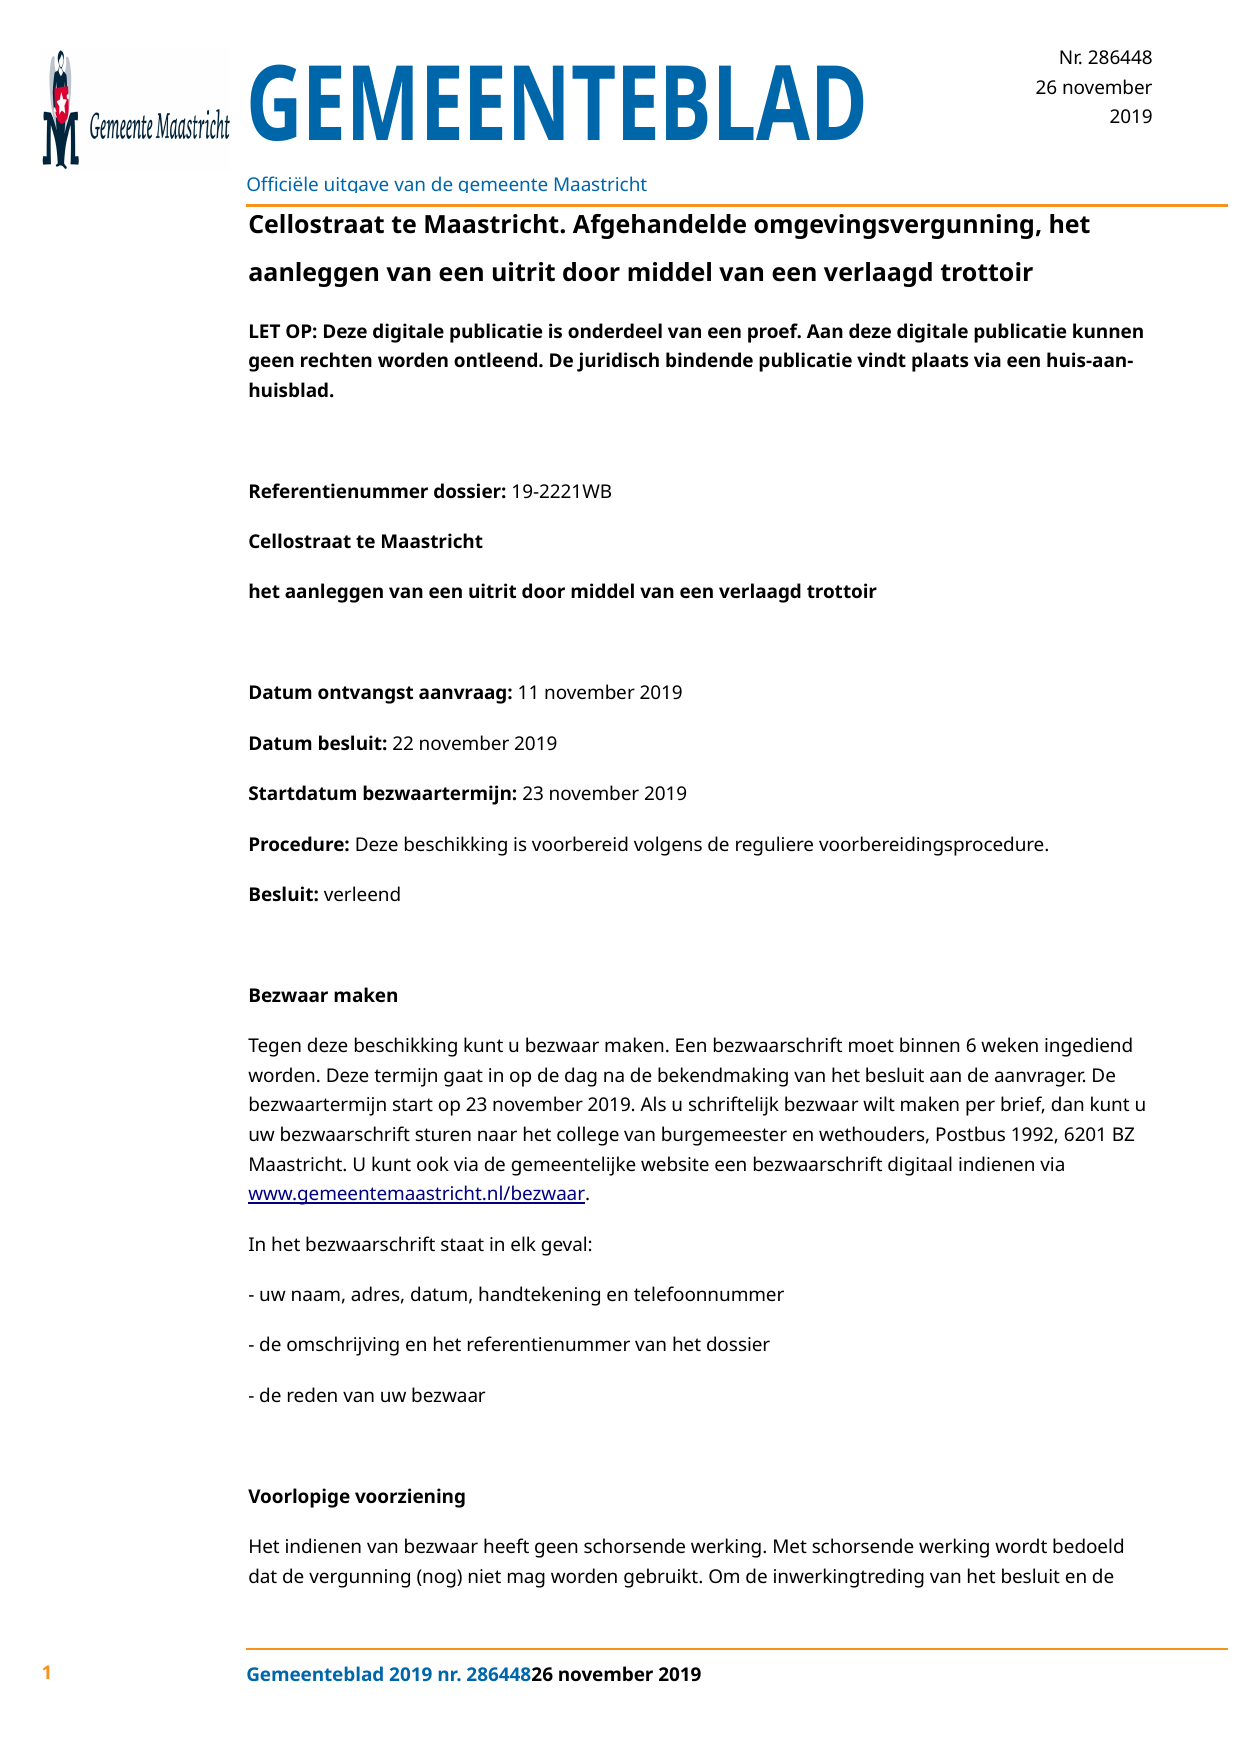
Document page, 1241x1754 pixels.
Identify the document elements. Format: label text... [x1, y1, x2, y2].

text LET OP: Deze digitale publicatie is onderdeel van een proef. Aan deze digitale publicatie kunnen geen rechten worden ontleend. De juridisch bindende publicatie vindt plaats via een huis-aan-huisblad. [248, 318, 1152, 403]
text Datum ontvangst aanvraag: 11 november 2019 [248, 679, 1152, 705]
text Besluit: verleend [248, 881, 1152, 907]
text Startdatum bezwaartermijn: 23 november 2019 [248, 780, 1152, 806]
text - uw naam, adres, datum, handtekening en telefoonnummer [248, 1281, 1152, 1307]
text - de reden van uw bezwaar [248, 1382, 1152, 1408]
text Cellostraat te Maastricht [248, 528, 1152, 554]
text het aanleggen van een uitrit door middel van een verlaagd trottoir [248, 579, 1152, 604]
picture [41, 47, 231, 172]
text Bezwaar maken [248, 982, 1152, 1008]
text Voorlopige voorziening [248, 1483, 1152, 1509]
text Tegen deze beschikking kunt u bezwaar maken. Een bezwaarschrift moet binnen 6 weken ingediend worden. Deze termijn gaat in op de dag na de bekendmaking van het besluit aan de aanvrager. De bezwaartermijn start op 23 november 2019. Als u schriftelijk bezwaar wilt maken per brief, dan kunt u uw bezwaarschrift sturen naar het college van burgemeester en wethouders, Postbus 1992, 6201 BZ Maastricht. U kunt ook via de gemeentelijke website een bezwaarschrift digitaal indienen via www.gemeentemaastricht.nl/bezwaar. [248, 1032, 1152, 1206]
text - de omschrijving en het referentienummer van het dossier [248, 1332, 1152, 1357]
text Datum besluit: 22 november 2019 [248, 730, 1152, 756]
text In het bezwaarschrift staat in elk geval: [248, 1231, 1152, 1257]
text Referentienummer dossier: 19-2221WB [248, 478, 1152, 504]
text Procedure: Deze beschikking is voorbereid volgens de reguliere voorbereidingsprocedure. [248, 831, 1152, 857]
text Cellostraat te Maastricht. Afgehandelde omgevingsvergunning, het aanleggen van een uitrit door middel van een verlaagd trottoir [248, 207, 1152, 288]
text Het indienen van bezwaar heeft geen schorsende werking. Met schorsende werking wordt bedoeld dat de vergunning (nog) niet mag worden gebruikt. Om de inwerkingtreding van het besluit en de [248, 1533, 1152, 1589]
